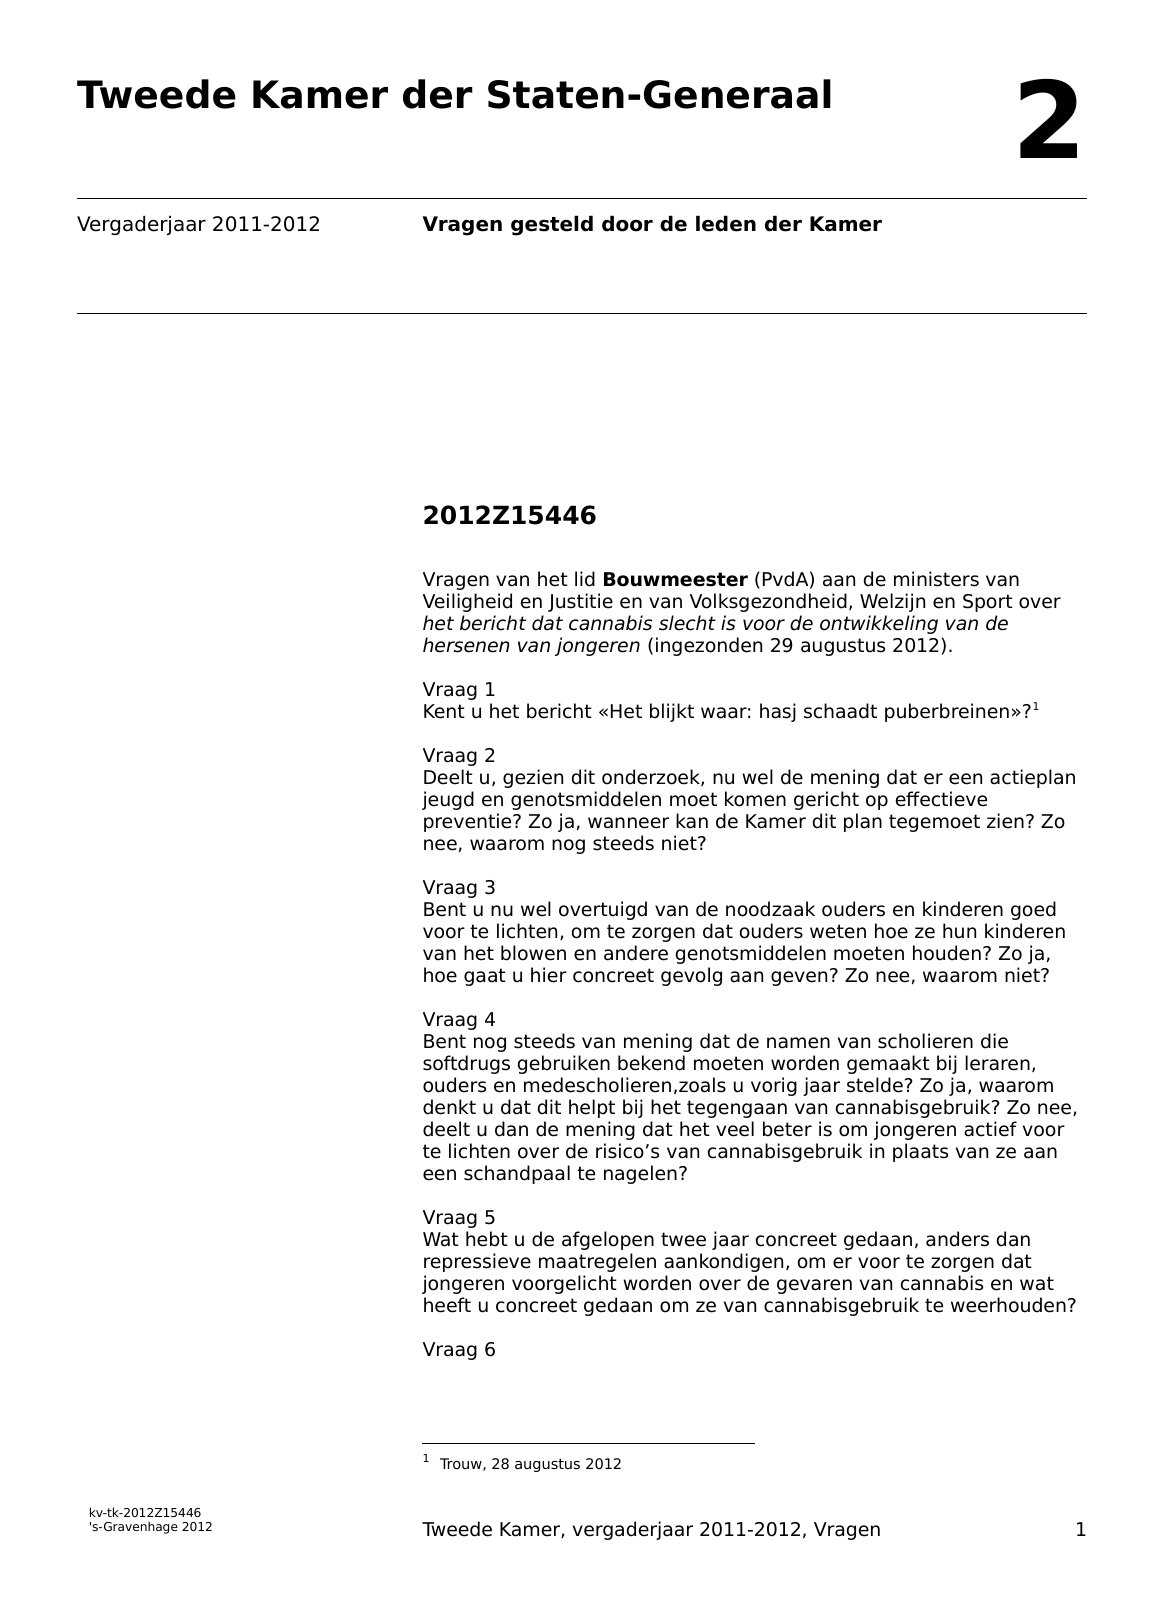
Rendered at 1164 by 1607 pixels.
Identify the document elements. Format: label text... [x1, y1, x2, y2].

text Bent u nu wel overtuigd van de noodzaak ouders en kinderen goed voor te lichten, om te zorgen dat ouders weten hoe ze hun kinderen van het blowen en andere genotsmiddelen moeten houden? Zo ja, hoe gaat u hier concreet gevolg aan geven? Zo nee, waarom niet? [422, 899, 1087, 987]
text Kent u het bericht «Het blijkt waar: hasj schaadt puberbreinen»? [422, 701, 1087, 723]
text Deelt u, gezien dit onderzoek, nu wel de mening dat er een actieplan jeugd en genotsmiddelen moet komen gericht op effectieve preventie? Zo ja, wanneer kan de Kamer dit plan tegemoet zien? Zo nee, waarom nog steeds niet? [422, 767, 1087, 855]
text Bent nog steeds van mening dat de namen van scholieren die softdrugs gebruiken bekend moeten worden gemaakt bij leraren, ouders en medescholieren,zoals u vorig jaar stelde? Zo ja, waarom denkt u dat dit helpt bij het tegengaan van cannabisgebruik? Zo nee, deelt u dan de mening dat het veel beter is om jongeren actief voor te lichten over de risico’s van cannabisgebruik in plaats van ze aan een schandpaal te nagelen? [422, 1031, 1087, 1185]
text Vraag 5 [422, 1207, 1087, 1229]
text Vraag 6 [422, 1339, 1087, 1361]
table_cell Vragen gesteld door de leden der Kamer [422, 199, 1087, 313]
text 2012Z15446 [422, 501, 1087, 531]
text kv-tk-2012Z15446 [88, 1506, 323, 1520]
text 's-Gravenhage 2012 [88, 1520, 323, 1534]
table_header 2 [886, 59, 1087, 198]
text Vraag 3 [422, 877, 1087, 899]
text Wat hebt u de afgelopen twee jaar concreet gedaan, anders dan repressieve maatregelen aankondigen, om er voor te zorgen dat jongeren voorgelicht worden over de gevaren van cannabis en wat heeft u concreet gedaan om ze van cannabisgebruik te weerhouden? [422, 1229, 1087, 1317]
text Vraag 1 [422, 679, 1087, 701]
text Vraag 4 [422, 1009, 1087, 1031]
table_header Tweede Kamer der Staten-Generaal [77, 59, 886, 198]
text Vragen van het lid Bouwmeester (PvdA) aan de ministers van Veiligheid en Justitie en van Volksgezondheid, Welzijn en Sport over het bericht dat cannabis slecht is voor de ontwikkeling van de hersenen van jongeren (ingezonden 29 augustus 2012). [422, 569, 1087, 657]
text Trouw, 28 augustus 2012 [422, 1452, 1087, 1474]
text Vraag 2 [422, 745, 1087, 767]
table_cell Vergaderjaar 2011-2012 [77, 199, 422, 313]
